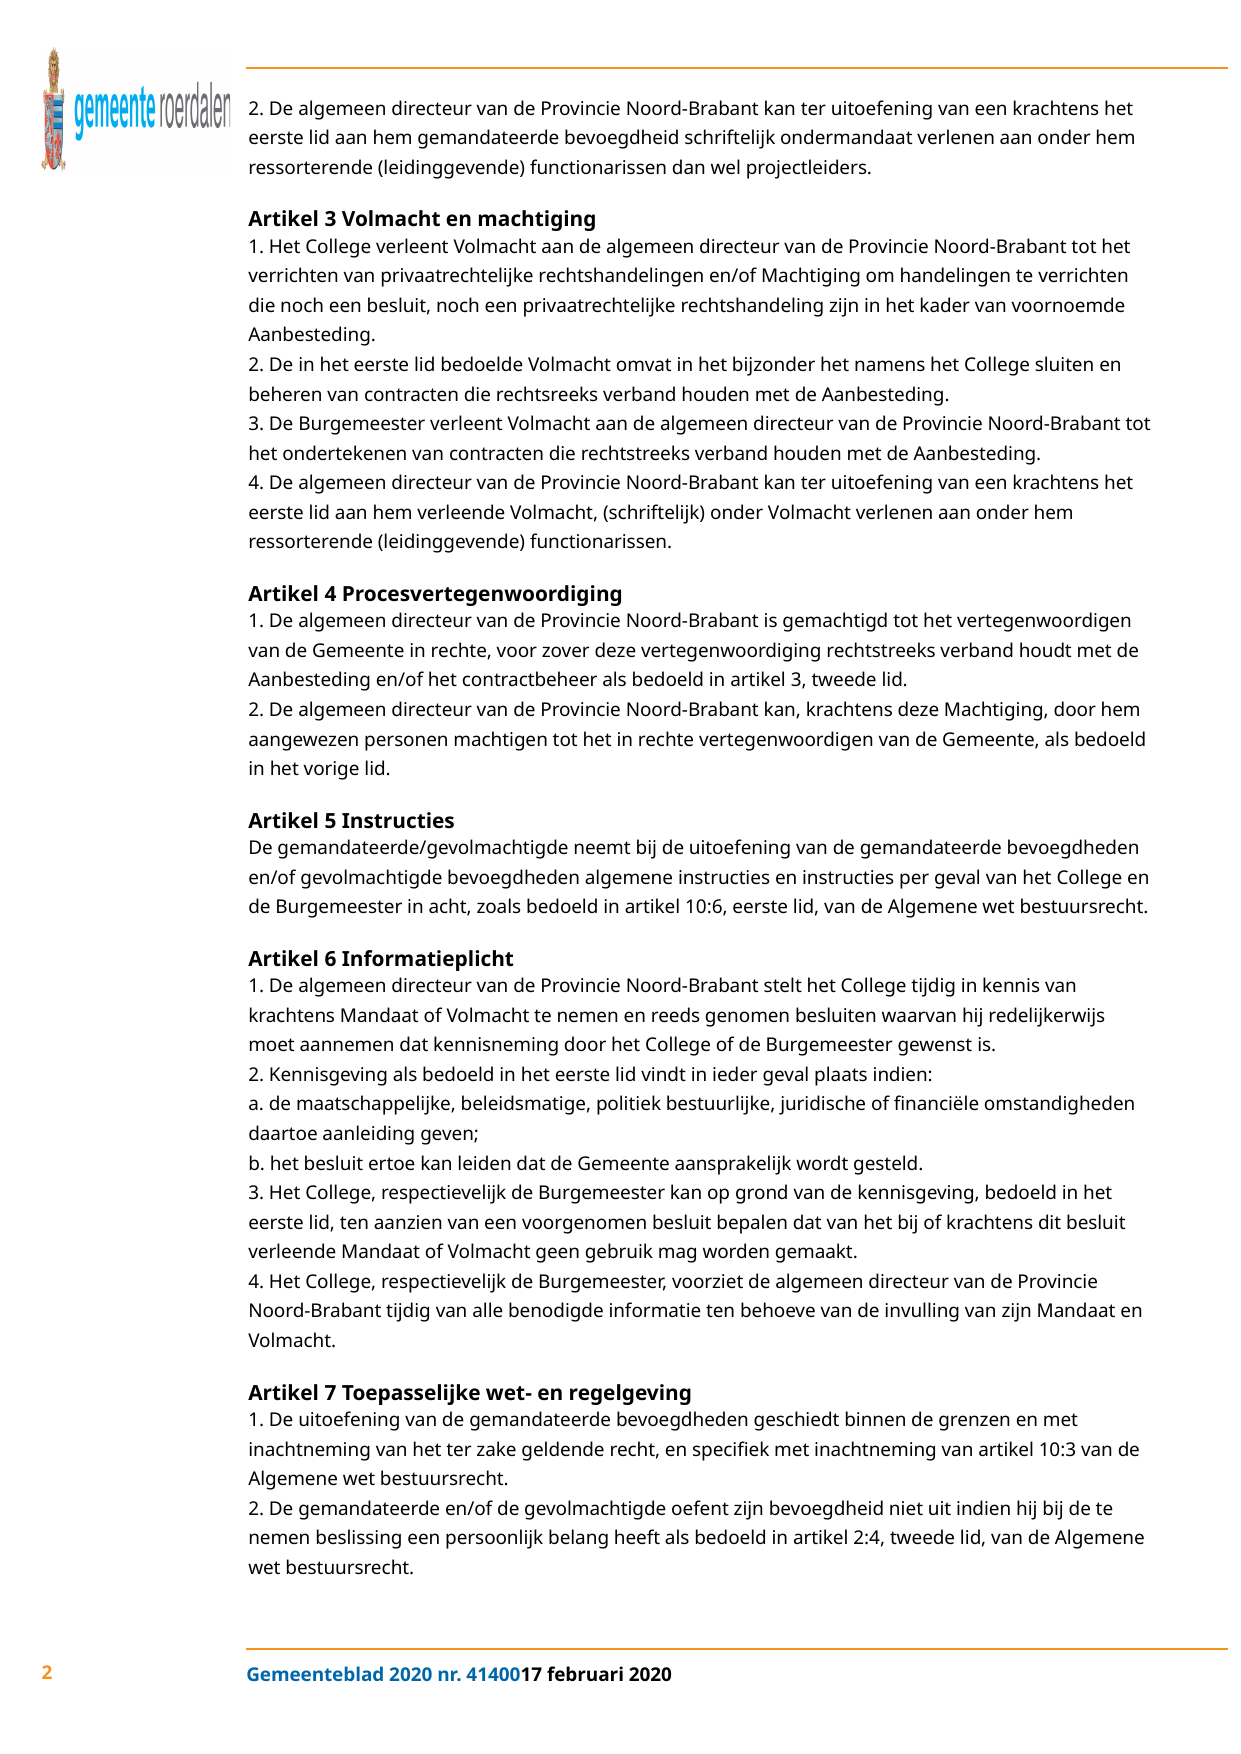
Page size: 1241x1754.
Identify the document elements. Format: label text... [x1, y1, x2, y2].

text 1. De algemeen directeur van de Provincie Noord-Brabant is gemachtigd tot het vertegenwoordigen van de Gemeente in rechte, voor zover deze vertegenwoordiging rechtstreeks verband houdt met de Aanbesteding en/of het contractbeheer als bedoeld in artikel 3, tweede lid. [248, 607, 1152, 692]
text 2. De in het eerste lid bedoelde Volmacht omvat in het bijzonder het namens het College sluiten en beheren van contracten die rechtsreeks verband houden met de Aanbesteding. [248, 351, 1152, 406]
text 4. Het College, respectievelijk de Burgemeester, voorziet de algemeen directeur van de Provincie Noord-Brabant tijdig van alle benodigde informatie ten behoeve van de invulling van zijn Mandaat en Volmacht. [248, 1268, 1152, 1353]
text 2. De algemeen directeur van de Provincie Noord-Brabant kan, krachtens deze Machtiging, door hem aangewezen personen machtigen tot het in rechte vertegenwoordigen van de Gemeente, als bedoeld in het vorige lid. [248, 696, 1152, 781]
text 3. De Burgemeester verleent Volmacht aan de algemeen directeur van de Provincie Noord-Brabant tot het ondertekenen van contracten die rechtstreeks verband houden met de Aanbesteding. [248, 410, 1152, 466]
text 2. De algemeen directeur van de Provincie Noord-Brabant kan ter uitoefening van een krachtens het eerste lid aan hem gemandateerde bevoegdheid schriftelijk ondermandaat verlenen aan onder hem ressorterende (leidinggevende) functionarissen dan wel projectleiders. [248, 95, 1152, 180]
picture [41, 47, 231, 172]
text 2. Kennisgeving als bedoeld in het eerste lid vindt in ieder geval plaats indien: [248, 1061, 1152, 1087]
text 3. Het College, respectievelijk de Burgemeester kan op grond van de kennisgeving, bedoeld in het eerste lid, ten aanzien van een voorgenomen besluit bepalen dat van het bij of krachtens dit besluit verleende Mandaat of Volmacht geen gebruik mag worden gemaakt. [248, 1179, 1152, 1264]
text 2. De gemandateerde en/of de gevolmachtigde oefent zijn bevoegdheid niet uit indien hij bij de te nemen beslissing een persoonlijk belang heeft als bedoeld in artikel 2:4, tweede lid, van de Algemene wet bestuursrecht. [248, 1495, 1152, 1580]
text b. het besluit ertoe kan leiden dat de Gemeente aansprakelijk wordt gesteld. [248, 1150, 1152, 1176]
text Artikel 5 Instructies [248, 806, 1152, 834]
text Artikel 4 Procesvertegenwoordiging [248, 579, 1152, 607]
text Artikel 7 Toepasselijke wet- en regelgeving [248, 1378, 1152, 1406]
text De gemandateerde/gevolmachtigde neemt bij de uitoefening van de gemandateerde bevoegdheden en/of gevolmachtigde bevoegdheden algemene instructies en instructies per geval van het College en de Burgemeester in acht, zoals bedoeld in artikel 10:6, eerste lid, van de Algemene wet bestuursrecht. [248, 834, 1152, 919]
text Artikel 6 Informatieplicht [248, 944, 1152, 972]
text 1. De algemeen directeur van de Provincie Noord-Brabant stelt het College tijdig in kennis van krachtens Mandaat of Volmacht te nemen en reeds genomen besluiten waarvan hij redelijkerwijs moet aannemen dat kennisneming door het College of de Burgemeester gewenst is. [248, 972, 1152, 1057]
text a. de maatschappelijke, beleidsmatige, politiek bestuurlijke, juridische of financiële omstandigheden daartoe aanleiding geven; [248, 1091, 1152, 1146]
text 1. Het College verleent Volmacht aan de algemeen directeur van de Provincie Noord-Brabant tot het verrichten van privaatrechtelijke rechtshandelingen en/of Machtiging om handelingen te verrichten die noch een besluit, noch een privaatrechtelijke rechtshandeling zijn in het kader van voornoemde Aanbesteding. [248, 233, 1152, 347]
text 4. De algemeen directeur van de Provincie Noord-Brabant kan ter uitoefening van een krachtens het eerste lid aan hem verleende Volmacht, (schriftelijk) onder Volmacht verlenen aan onder hem ressorterende (leidinggevende) functionarissen. [248, 469, 1152, 554]
text 1. De uitoefening van de gemandateerde bevoegdheden geschiedt binnen de grenzen en met inachtneming van het ter zake geldende recht, en specifiek met inachtneming van artikel 10:3 van de Algemene wet bestuursrecht. [248, 1406, 1152, 1491]
text Artikel 3 Volmacht en machtiging [248, 204, 1152, 233]
